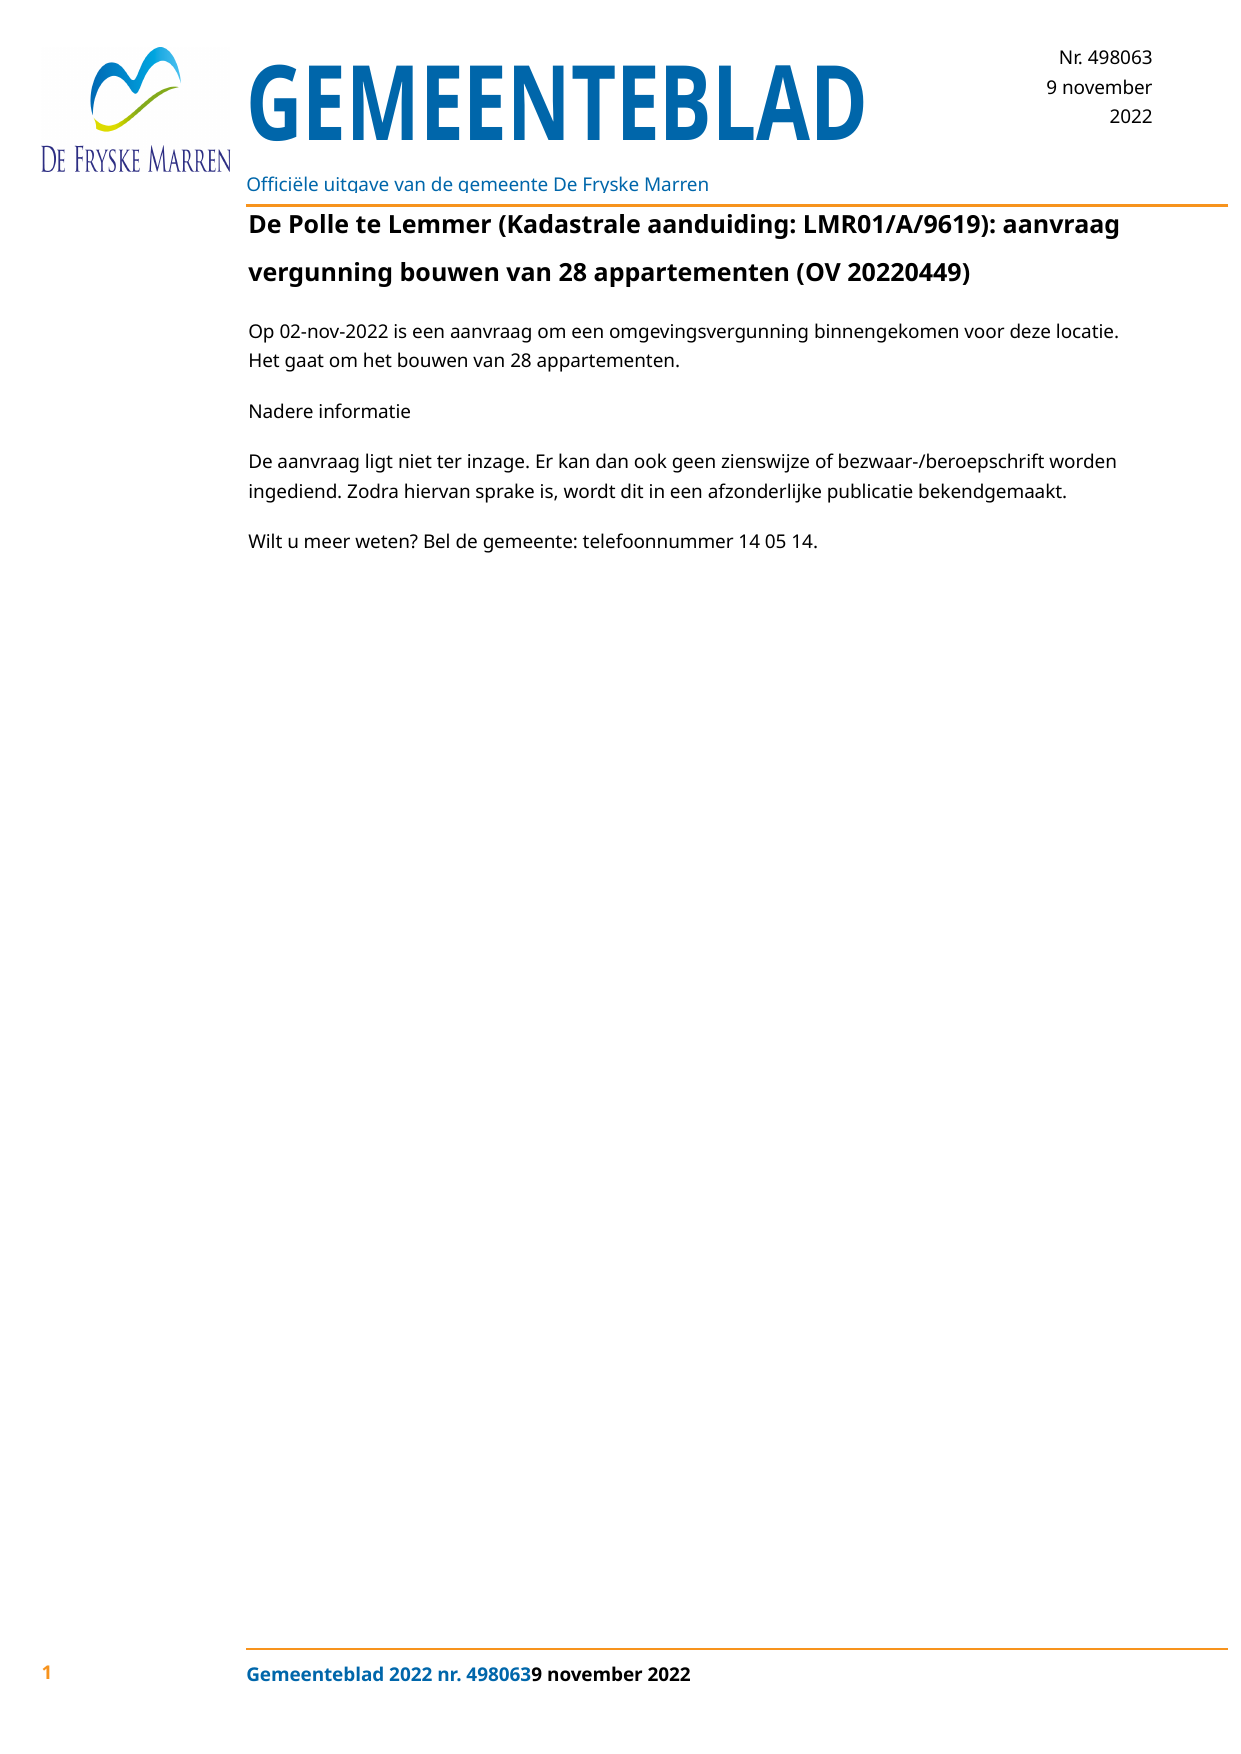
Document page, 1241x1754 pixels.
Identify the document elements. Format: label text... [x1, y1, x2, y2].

picture [41, 47, 231, 172]
text Wilt u meer weten? Bel de gemeente: telefoonnummer 14 05 14. [248, 528, 1152, 554]
text De Polle te Lemmer (Kadastrale aanduiding: LMR01/A/9619): aanvraag vergunning bouwen van 28 appartementen (OV 20220449) [248, 207, 1152, 288]
text Nadere informatie [248, 398, 1152, 424]
text De aanvraag ligt niet ter inzage. Er kan dan ook geen zienswijze of bezwaar-/beroepschrift worden ingediend. Zodra hiervan sprake is, wordt dit in een afzonderlijke publicatie bekendgemaakt. [248, 448, 1152, 504]
text Op 02-nov-2022 is een aanvraag om een omgevingsvergunning binnengekomen voor deze locatie. Het gaat om het bouwen van 28 appartementen. [248, 318, 1152, 373]
